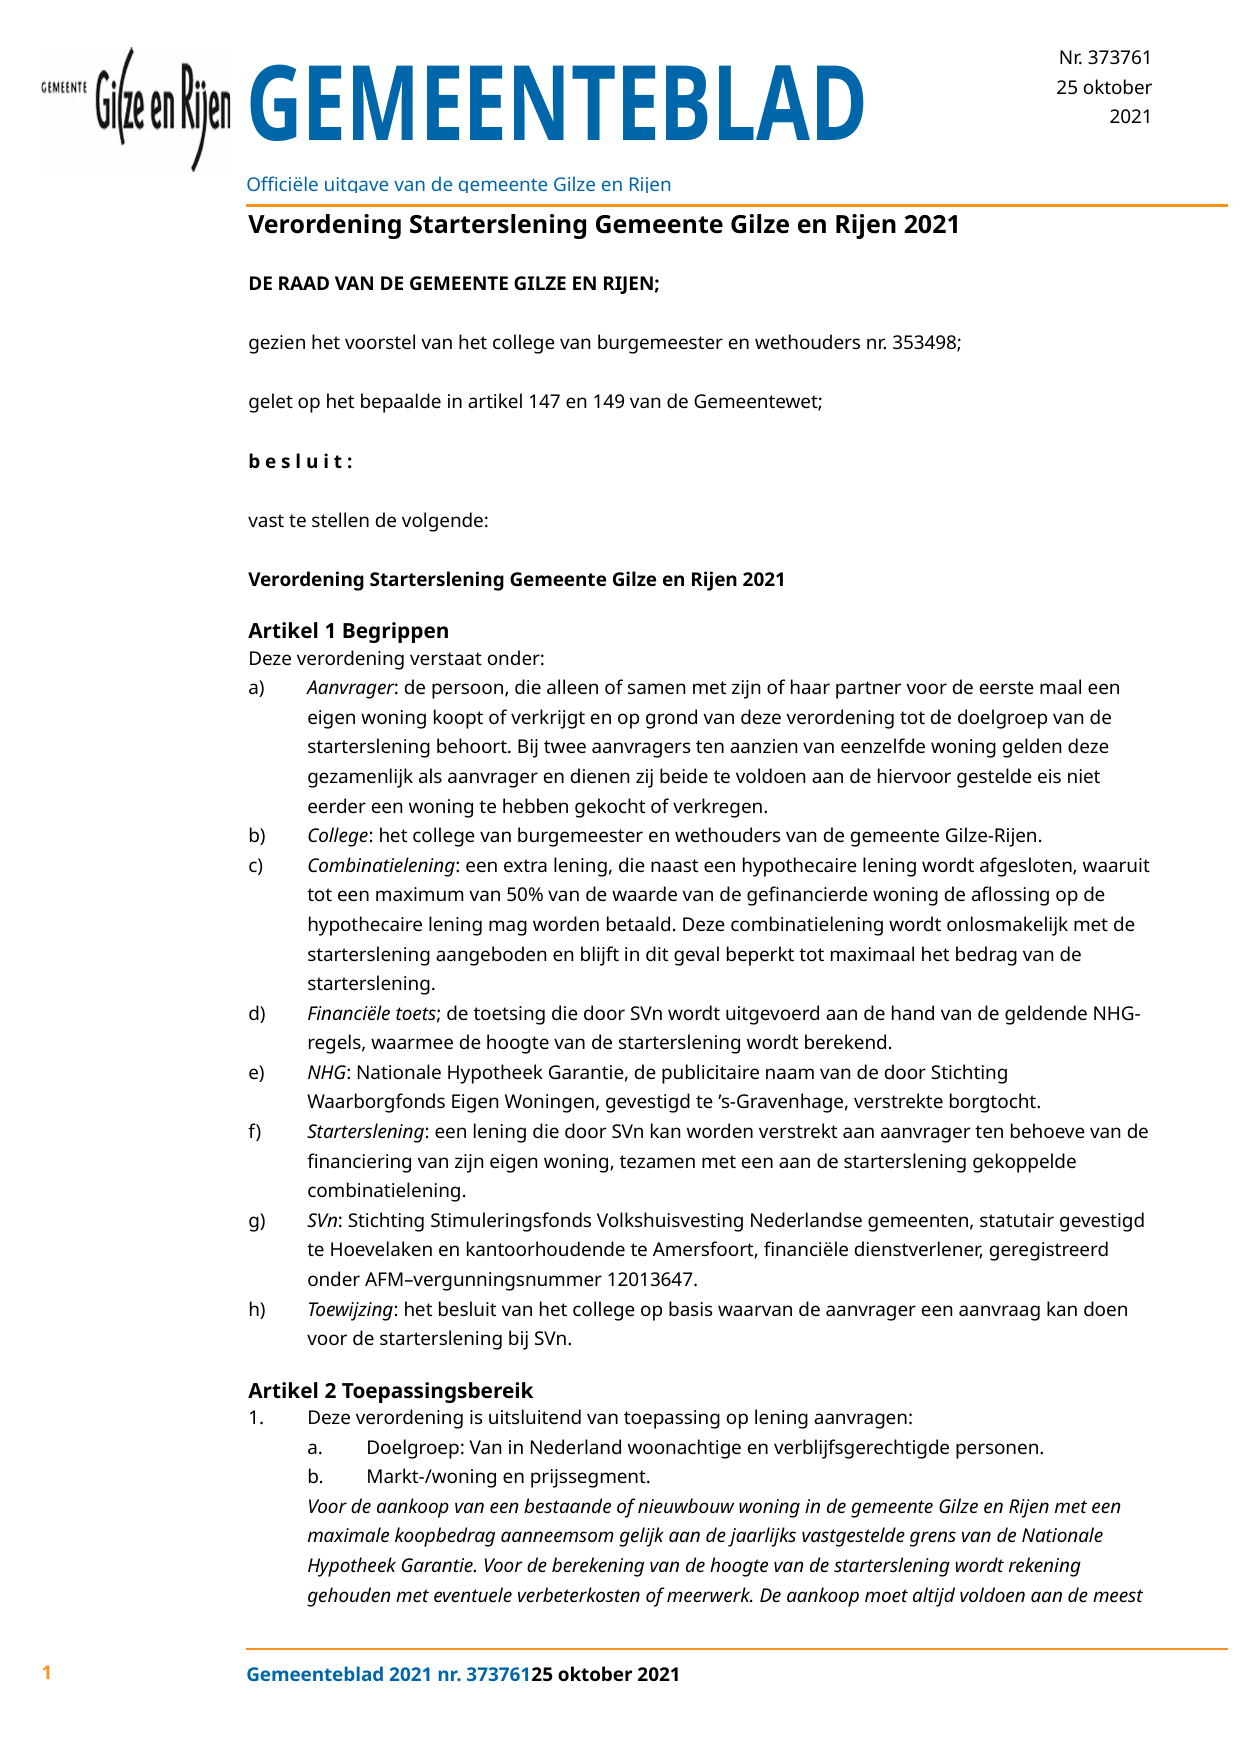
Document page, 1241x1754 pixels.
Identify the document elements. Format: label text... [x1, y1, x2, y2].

list Aanvrager: de persoon, die alleen of samen met zijn of haar partner voor de eerste maal een eigen woning koopt of verkrijgt en op grond van deze verordening tot de doelgroep van de starterslening behoort. Bij twee aanvragers ten aanzien van eenzelfde woning gelden deze gezamenlijk als aanvrager en dienen zij beide te voldoen aan de hiervoor gestelde eis niet eerder een woning te hebben gekocht of verkregen. [248, 674, 1152, 819]
list SVn: Stichting Stimuleringsfonds Volkshuisvesting Nederlandse gemeenten, statutair gevestigd te Hoevelaken en kantoorhoudende te Amersfoort, financiële dienstverlener, geregistreerd onder AFM–vergunningsnummer 12013647. [248, 1207, 1152, 1292]
list NHG: Nationale Hypotheek Garantie, de publicitaire naam van de door Stichting Waarborgfonds Eigen Woningen, gevestigd te ’s-Gravenhage, verstrekte borgtocht. [248, 1059, 1152, 1114]
text b e s l u i t : [248, 448, 1152, 473]
list Deze verordening is uitsluitend van toepassing op lening aanvragen: [248, 1404, 1152, 1430]
list Starterslening: een lening die door SVn kan worden verstrekt aan aanvrager ten behoeve van de financiering van zijn eigen woning, tezamen met een aan de starterslening gekoppelde combinatielening. [248, 1118, 1152, 1203]
text DE RAAD VAN DE GEMEENTE GILZE EN RIJEN; [248, 270, 1152, 296]
text gelet op het bepaalde in artikel 147 en 149 van de Gemeentewet; [248, 389, 1152, 414]
text vast te stellen de volgende: [248, 507, 1152, 533]
list College: het college van burgemeester en wethouders van de gemeente Gilze-Rijen. [248, 822, 1152, 848]
list Markt-/woning en prijssegment. [307, 1463, 1152, 1489]
list Combinatielening: een extra lening, die naast een hypothecaire lening wordt afgesloten, waaruit tot een maximum van 50% van de waarde van de gefinancierde woning de aflossing op de hypothecaire lening mag worden betaald. Deze combinatielening wordt onlosmakelijk met de starterslening aangeboden en blijft in dit geval beperkt tot maximaal het bedrag van de starterslening. [248, 852, 1152, 996]
text Verordening Starterslening Gemeente Gilze en Rijen 2021 [248, 207, 1152, 241]
list Voor de aankoop van een bestaande of nieuwbouw woning in de gemeente Gilze en Rijen met een maximale koopbedrag aanneemsom gelijk aan de jaarlijks vastgestelde grens van de Nationale Hypotheek Garantie. Voor de berekening van de hoogte van de starterslening wordt rekening gehouden met eventuele verbeterkosten of meerwerk. De aankoop moet altijd voldoen aan de meest [248, 1493, 1152, 1607]
list Doelgroep: Van in Nederland woonachtige en verblijfsgerechtigde personen. [307, 1434, 1152, 1459]
text Artikel 1 Begrippen [248, 617, 1152, 645]
picture [41, 47, 231, 172]
text Deze verordening verstaat onder: [248, 645, 1152, 671]
list Toewijzing: het besluit van het college op basis waarvan de aanvrager een aanvraag kan doen voor de starterslening bij SVn. [248, 1296, 1152, 1351]
text Verordening Starterslening Gemeente Gilze en Rijen 2021 [248, 566, 1152, 592]
list Financiële toets; de toetsing die door SVn wordt uitgevoerd aan de hand van de geldende NHG-regels, waarmee de hoogte van de starterslening wordt berekend. [248, 1000, 1152, 1055]
text gezien het voorstel van het college van burgemeester en wethouders nr. 353498; [248, 329, 1152, 355]
text Artikel 2 Toepassingsbereik [248, 1376, 1152, 1404]
